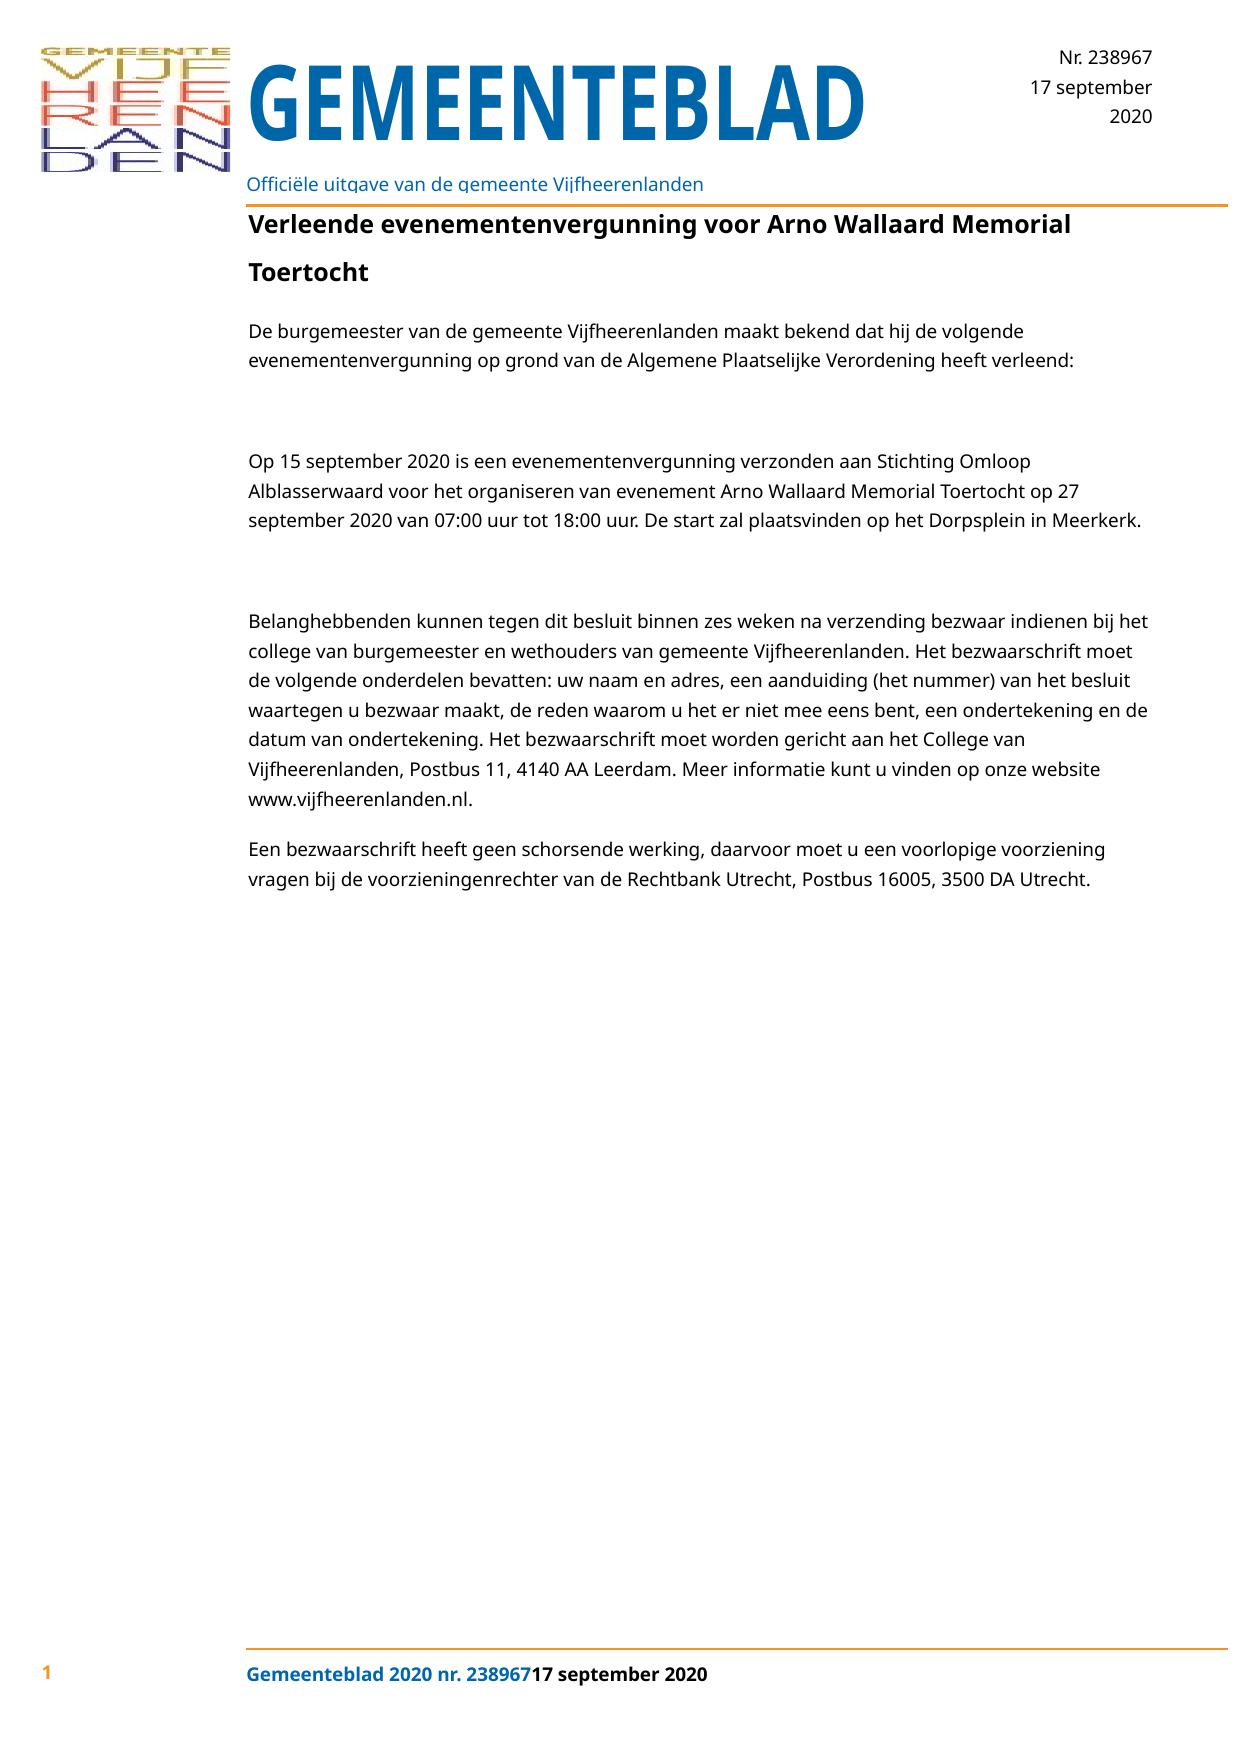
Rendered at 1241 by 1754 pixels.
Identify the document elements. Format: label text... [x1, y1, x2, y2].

text Belanghebbenden kunnen tegen dit besluit binnen zes weken na verzending bezwaar indienen bij het college van burgemeester en wethouders van gemeente Vijfheerenlanden. Het bezwaarschrift moet de volgende onderdelen bevatten: uw naam en adres, een aanduiding (het nummer) van het besluit waartegen u bezwaar maakt, de reden waarom u het er niet mee eens bent, een ondertekening en de datum van ondertekening. Het bezwaarschrift moet worden gericht aan het College van Vijfheerenlanden, Postbus 11, 4140 AA Leerdam. Meer informatie kunt u vinden op onze website www.vijfheerenlanden.nl. [248, 608, 1152, 812]
text Verleende evenementenvergunning voor Arno Wallaard Memorial Toertocht [248, 207, 1152, 288]
text Op 15 september 2020 is een evenementenvergunning verzonden aan Stichting Omloop Alblasserwaard voor het organiseren van evenement Arno Wallaard Memorial Toertocht op 27 september 2020 van 07:00 uur tot 18:00 uur. De start zal plaatsvinden op het Dorpsplein in Meerkerk. [248, 448, 1152, 533]
text De burgemeester van de gemeente Vijfheerenlanden maakt bekend dat hij de volgende evenementenvergunning op grond van de Algemene Plaatselijke Verordening heeft verleend: [248, 318, 1152, 373]
text Een bezwaarschrift heeft geen schorsende werking, daarvoor moet u een voorlopige voorziening vragen bij de voorzieningenrechter van de Rechtbank Utrecht, Postbus 16005, 3500 DA Utrecht. [248, 836, 1152, 892]
picture [41, 47, 231, 172]
